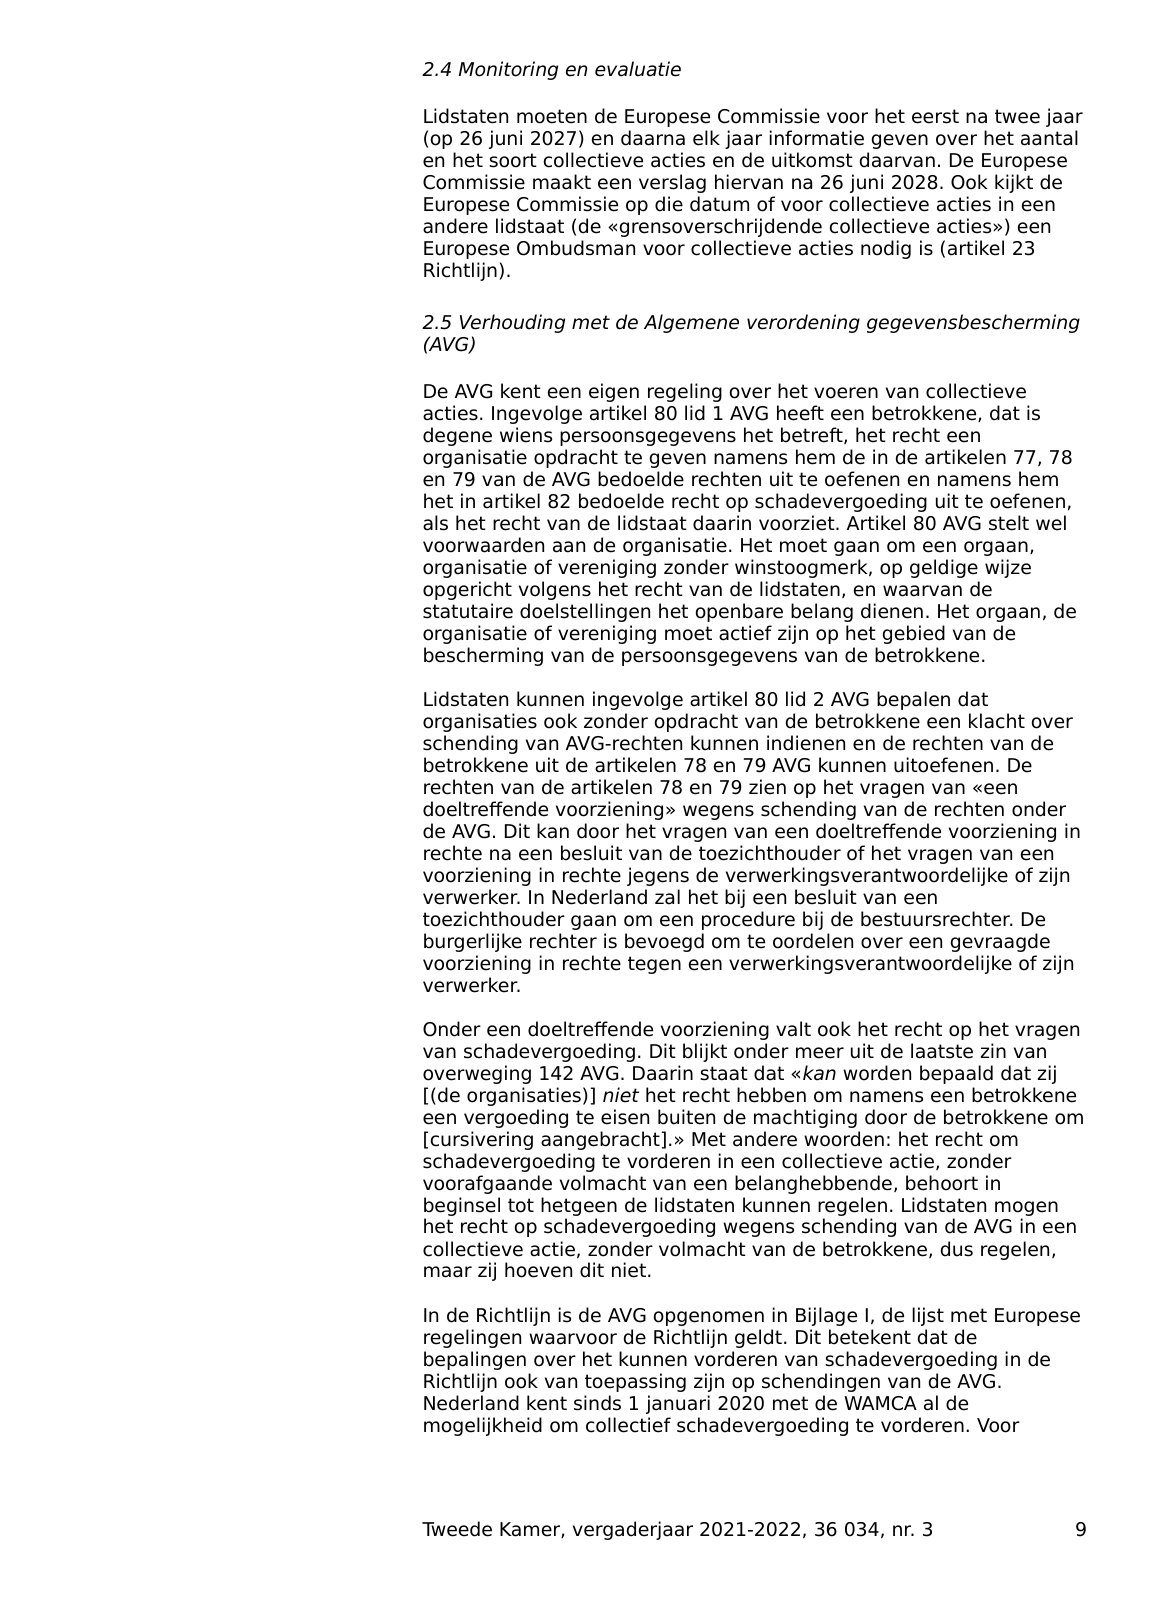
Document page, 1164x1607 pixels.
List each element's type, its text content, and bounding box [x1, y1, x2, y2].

subtitle 2.5 Verhouding met de Algemene verordening gegevensbescherming (AVG) [422, 312, 1087, 356]
text Onder een doeltreffende voorziening valt ook het recht op het vragen van schadevergoeding. Dit blijkt onder meer uit de laatste zin van overweging 142 AVG. Daarin staat dat «kan worden bepaald dat zij [(de organisaties)] niet het recht hebben om namens een betrokkene een vergoeding te eisen buiten de machtiging door de betrokkene om [cursivering aangebracht].» Met andere woorden: het recht om schadevergoeding te vorderen in een collectieve actie, zonder voorafgaande volmacht van een belanghebbende, behoort in beginsel tot hetgeen de lidstaten kunnen regelen. Lidstaten mogen het recht op schadevergoeding wegens schending van de AVG in een collectieve actie, zonder volmacht van de betrokkene, dus regelen, maar zij hoeven dit niet. [422, 1019, 1087, 1282]
text Lidstaten kunnen ingevolge artikel 80 lid 2 AVG bepalen dat organisaties ook zonder opdracht van de betrokkene een klacht over schending van AVG-rechten kunnen indienen en de rechten van de betrokkene uit de artikelen 78 en 79 AVG kunnen uitoefenen. De rechten van de artikelen 78 en 79 zien op het vragen van «een doeltreffende voorziening» wegens schending van de rechten onder de AVG. Dit kan door het vragen van een doeltreffende voorziening in rechte na een besluit van de toezichthouder of het vragen van een voorziening in rechte jegens de verwerkingsverantwoordelijke of zijn verwerker. In Nederland zal het bij een besluit van een toezichthouder gaan om een procedure bij de bestuursrechter. De burgerlijke rechter is bevoegd om te oordelen over een gevraagde voorziening in rechte tegen een verwerkingsverantwoordelijke of zijn verwerker. [422, 689, 1087, 996]
text De AVG kent een eigen regeling over het voeren van collectieve acties. Ingevolge artikel 80 lid 1 AVG heeft een betrokkene, dat is degene wiens persoonsgegevens het betreft, het recht een organisatie opdracht te geven namens hem de in de artikelen 77, 78 en 79 van de AVG bedoelde rechten uit te oefenen en namens hem het in artikel 82 bedoelde recht op schadevergoeding uit te oefenen, als het recht van de lidstaat daarin voorziet. Artikel 80 AVG stelt wel voorwaarden aan de organisatie. Het moet gaan om een orgaan, organisatie of vereniging zonder winstoogmerk, op geldige wijze opgericht volgens het recht van de lidstaten, en waarvan de statutaire doelstellingen het openbare belang dienen. Het orgaan, de organisatie of vereniging moet actief zijn op het gebied van de bescherming van de persoonsgegevens van de betrokkene. [422, 381, 1087, 667]
subtitle 2.4 Monitoring en evaluatie [422, 59, 1087, 81]
text In de Richtlijn is de AVG opgenomen in Bijlage I, de lijst met Europese regelingen waarvoor de Richtlijn geldt. Dit betekent dat de bepalingen over het kunnen vorderen van schadevergoeding in de Richtlijn ook van toepassing zijn op schendingen van de AVG. Nederland kent sinds 1 januari 2020 met de WAMCA al de mogelijkheid om collectief schadevergoeding te vorderen. Voor [422, 1304, 1087, 1436]
text Lidstaten moeten de Europese Commissie voor het eerst na twee jaar (op 26 juni 2027) en daarna elk jaar informatie geven over het aantal en het soort collectieve acties en de uitkomst daarvan. De Europese Commissie maakt een verslag hiervan na 26 juni 2028. Ook kijkt de Europese Commissie op die datum of voor collectieve acties in een andere lidstaat (de «grensoverschrijdende collectieve acties») een Europese Ombudsman voor collectieve acties nodig is (artikel 23 Richtlijn). [422, 106, 1087, 282]
